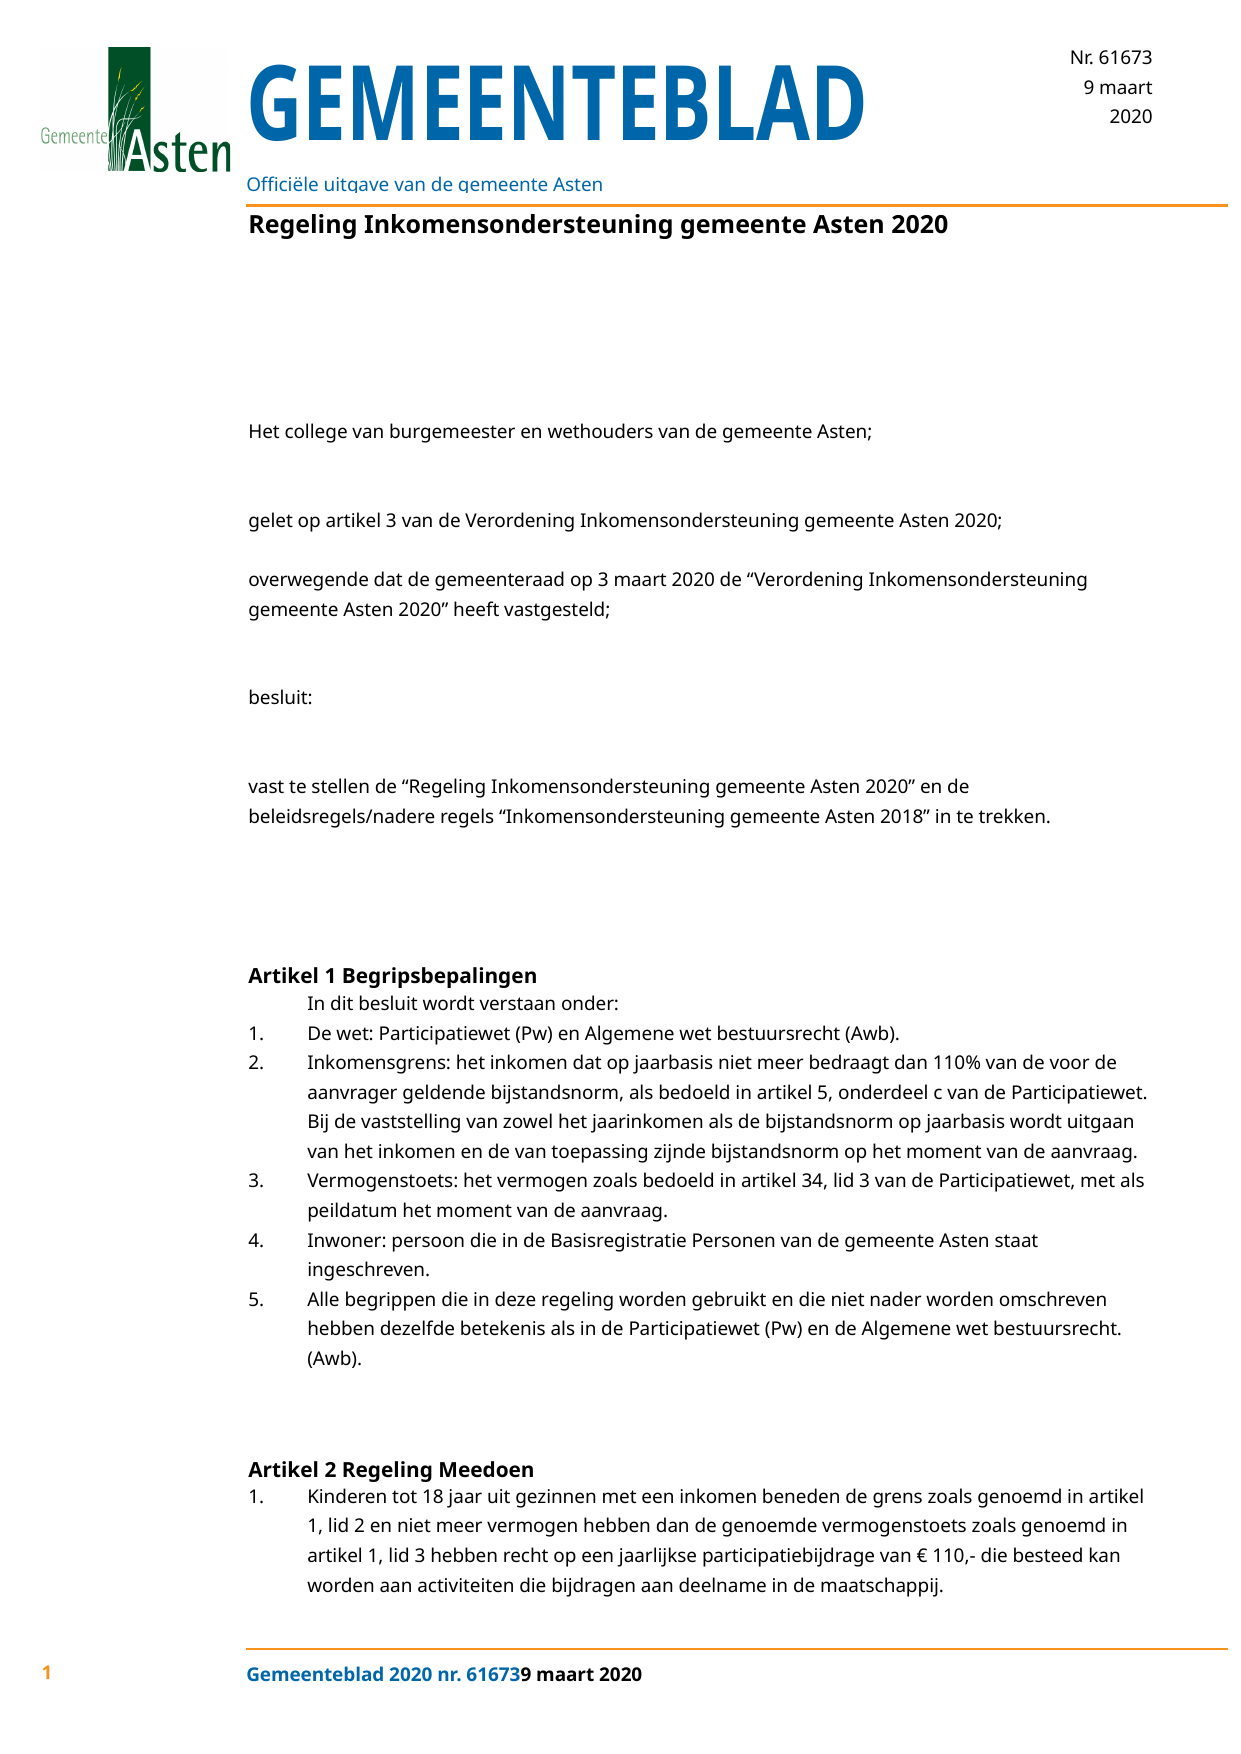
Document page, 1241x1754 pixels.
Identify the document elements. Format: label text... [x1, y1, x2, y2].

list Vermogenstoets: het vermogen zoals bedoeld in artikel 34, lid 3 van de Participatiewet, met als peildatum het moment van de aanvraag. [248, 1168, 1152, 1223]
text Het college van burgemeester en wethouders van de gemeente Asten; [248, 418, 1152, 444]
text Artikel 1 Begripsbepalingen [248, 962, 1152, 990]
text gelet op artikel 3 van de Verordening Inkomensondersteuning gemeente Asten 2020; [248, 507, 1152, 533]
list De wet: Participatiewet (Pw) en Algemene wet bestuursrecht (Awb). [248, 1020, 1152, 1045]
text Regeling Inkomensondersteuning gemeente Asten 2020 [248, 207, 1152, 241]
text besluit: [248, 684, 1152, 710]
list Kinderen tot 18 jaar uit gezinnen met een inkomen beneden de grens zoals genoemd in artikel 1, lid 2 en niet meer vermogen hebben dan de genoemde vermogenstoets zoals genoemd in artikel 1, lid 3 hebben recht op een jaarlijkse participatiebijdrage van € 110,- die besteed kan worden aan activiteiten die bijdragen aan deelname in de maatschappij. [248, 1483, 1152, 1598]
list Inkomensgrens: het inkomen dat op jaarbasis niet meer bedraagt dan 110% van de voor de aanvrager geldende bijstandsnorm, als bedoeld in artikel 5, onderdeel c van de Participatiewet. Bij de vaststelling van zowel het jaarinkomen als de bijstandsnorm op jaarbasis wordt uitgaan van het inkomen en de van toepassing zijnde bijstandsnorm op het moment van de aanvraag. [248, 1049, 1152, 1164]
text Artikel 2 Regeling Meedoen [248, 1455, 1152, 1483]
text vast te stellen de “Regeling Inkomensondersteuning gemeente Asten 2020” en de beleidsregels/nadere regels “Inkomensondersteuning gemeente Asten 2018” in te trekken. [248, 773, 1152, 828]
picture [41, 47, 231, 172]
text overwegende dat de gemeenteraad op 3 maart 2020 de “Verordening Inkomensondersteuning gemeente Asten 2020” heeft vastgesteld; [248, 566, 1152, 621]
list In dit besluit wordt verstaan onder: [248, 990, 1152, 1016]
list Inwoner: persoon die in de Basisregistratie Personen van de gemeente Asten staat ingeschreven. [248, 1227, 1152, 1282]
list Alle begrippen die in deze regeling worden gebruikt en die niet nader worden omschreven hebben dezelfde betekenis als in de Participatiewet (Pw) en de Algemene wet bestuursrecht. (Awb). [248, 1286, 1152, 1371]
